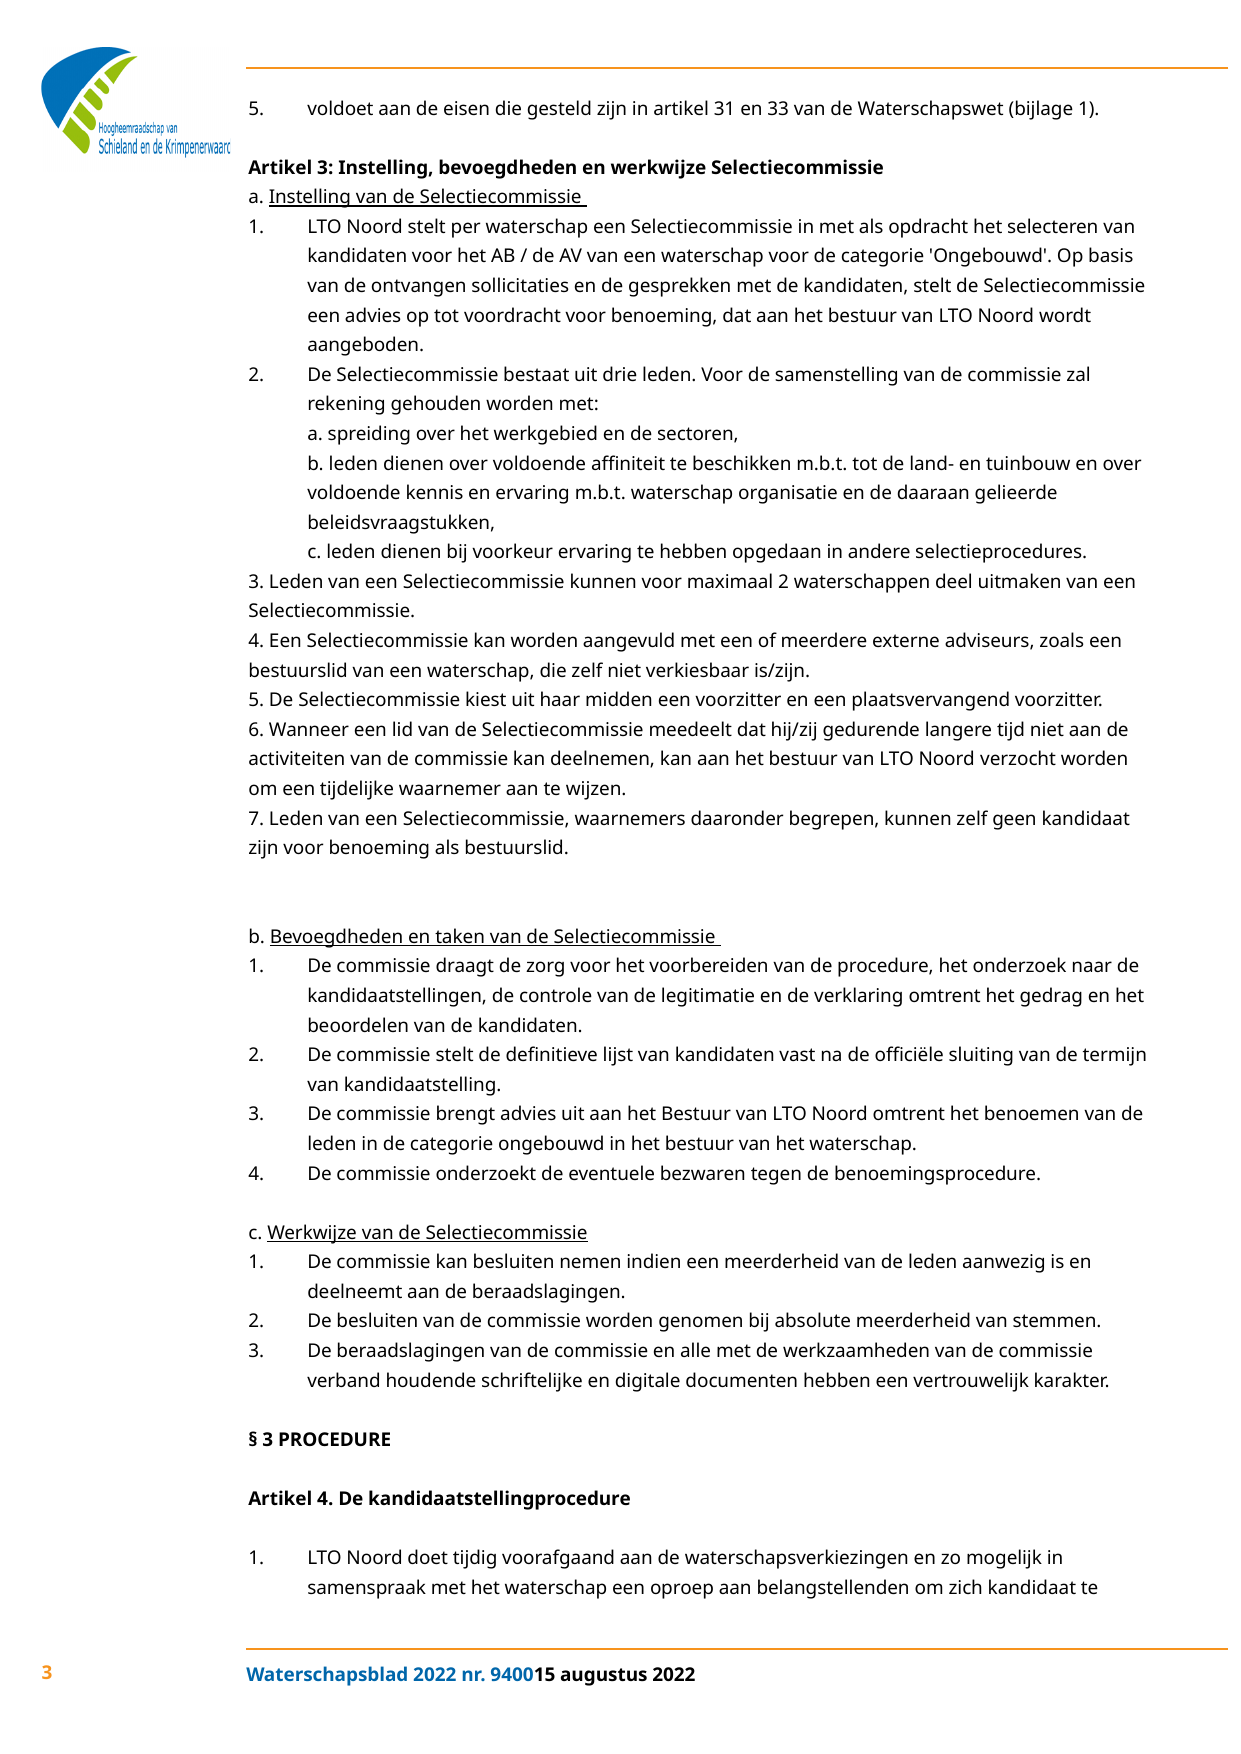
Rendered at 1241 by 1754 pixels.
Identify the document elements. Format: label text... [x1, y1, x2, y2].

list voldoet aan de eisen die gesteld zijn in artikel 31 en 33 van de Waterschapswet (bijlage 1). [248, 95, 1152, 121]
text Artikel 4. De kandidaatstellingprocedure [248, 1485, 1152, 1511]
text § 3 PROCEDURE [248, 1426, 1152, 1452]
list De commissie onderzoekt de eventuele bezwaren tegen de benoemingsprocedure. [248, 1160, 1152, 1186]
text a. Instelling van de Selectiecommissie [248, 183, 1152, 209]
list De besluiten van de commissie worden genomen bij absolute meerderheid van stemmen. [248, 1308, 1152, 1333]
text 6. Wanneer een lid van de Selectiecommissie meedeelt dat hij/zij gedurende langere tijd niet aan de activiteiten van de commissie kan deelnemen, kan aan het bestuur van LTO Noord verzocht worden om een tijdelijke waarnemer aan te wijzen. [248, 716, 1152, 801]
text 5. De Selectiecommissie kiest uit haar midden een voorzitter en een plaatsvervangend voorzitter. [248, 686, 1152, 712]
picture [41, 47, 231, 172]
list a. spreiding over het werkgebied en de sectoren, [248, 420, 1152, 446]
list De beraadslagingen van de commissie en alle met de werkzaamheden van de commissie verband houdende schriftelijke en digitale documenten hebben een vertrouwelijk karakter. [248, 1337, 1152, 1393]
text b. Bevoegdheden en taken van de Selectiecommissie [248, 923, 1152, 949]
list De commissie draagt de zorg voor het voorbereiden van de procedure, het onderzoek naar de kandidaatstellingen, de controle van de legitimatie en de verklaring omtrent het gedrag en het beoordelen van de kandidaten. [248, 953, 1152, 1038]
list b. leden dienen over voldoende affiniteit te beschikken m.b.t. tot de land- en tuinbouw en over voldoende kennis en ervaring m.b.t. waterschap organisatie en de daaraan gelieerde beleidsvraagstukken, [248, 450, 1152, 535]
list De Selectiecommissie bestaat uit drie leden. Voor de samenstelling van de commissie zal rekening gehouden worden met: [248, 361, 1152, 416]
list c. leden dienen bij voorkeur ervaring te hebben opgedaan in andere selectieprocedures. [248, 538, 1152, 564]
text Artikel 3: Instelling, bevoegdheden en werkwijze Selectiecommissie [248, 154, 1152, 180]
list LTO Noord stelt per waterschap een Selectiecommissie in met als opdracht het selecteren van kandidaten voor het AB / de AV van een waterschap voor de categorie 'Ongebouwd'. Op basis van de ontvangen sollicitaties en de gesprekken met de kandidaten, stelt de Selectiecommissie een advies op tot voordracht voor benoeming, dat aan het bestuur van LTO Noord wordt aangeboden. [248, 213, 1152, 357]
text 4. Een Selectiecommissie kan worden aangevuld met een of meerdere externe adviseurs, zoals een bestuurslid van een waterschap, die zelf niet verkiesbaar is/zijn. [248, 627, 1152, 683]
list LTO Noord doet tijdig voorafgaand aan de waterschapsverkiezingen en zo mogelijk in samenspraak met het waterschap een oproep aan belangstellenden om zich kandidaat te [248, 1544, 1152, 1600]
text c. Werkwijze van de Selectiecommissie [248, 1219, 1152, 1245]
list De commissie stelt de definitieve lijst van kandidaten vast na de officiële sluiting van de termijn van kandidaatstelling. [248, 1041, 1152, 1097]
text 3. Leden van een Selectiecommissie kunnen voor maximaal 2 waterschappen deel uitmaken van een Selectiecommissie. [248, 568, 1152, 623]
list De commissie kan besluiten nemen indien een meerderheid van de leden aanwezig is en deelneemt aan de beraadslagingen. [248, 1248, 1152, 1304]
text 7. Leden van een Selectiecommissie, waarnemers daaronder begrepen, kunnen zelf geen kandidaat zijn voor benoeming als bestuurslid. [248, 805, 1152, 860]
list De commissie brengt advies uit aan het Bestuur van LTO Noord omtrent het benoemen van de leden in de categorie ongebouwd in het bestuur van het waterschap. [248, 1101, 1152, 1156]
